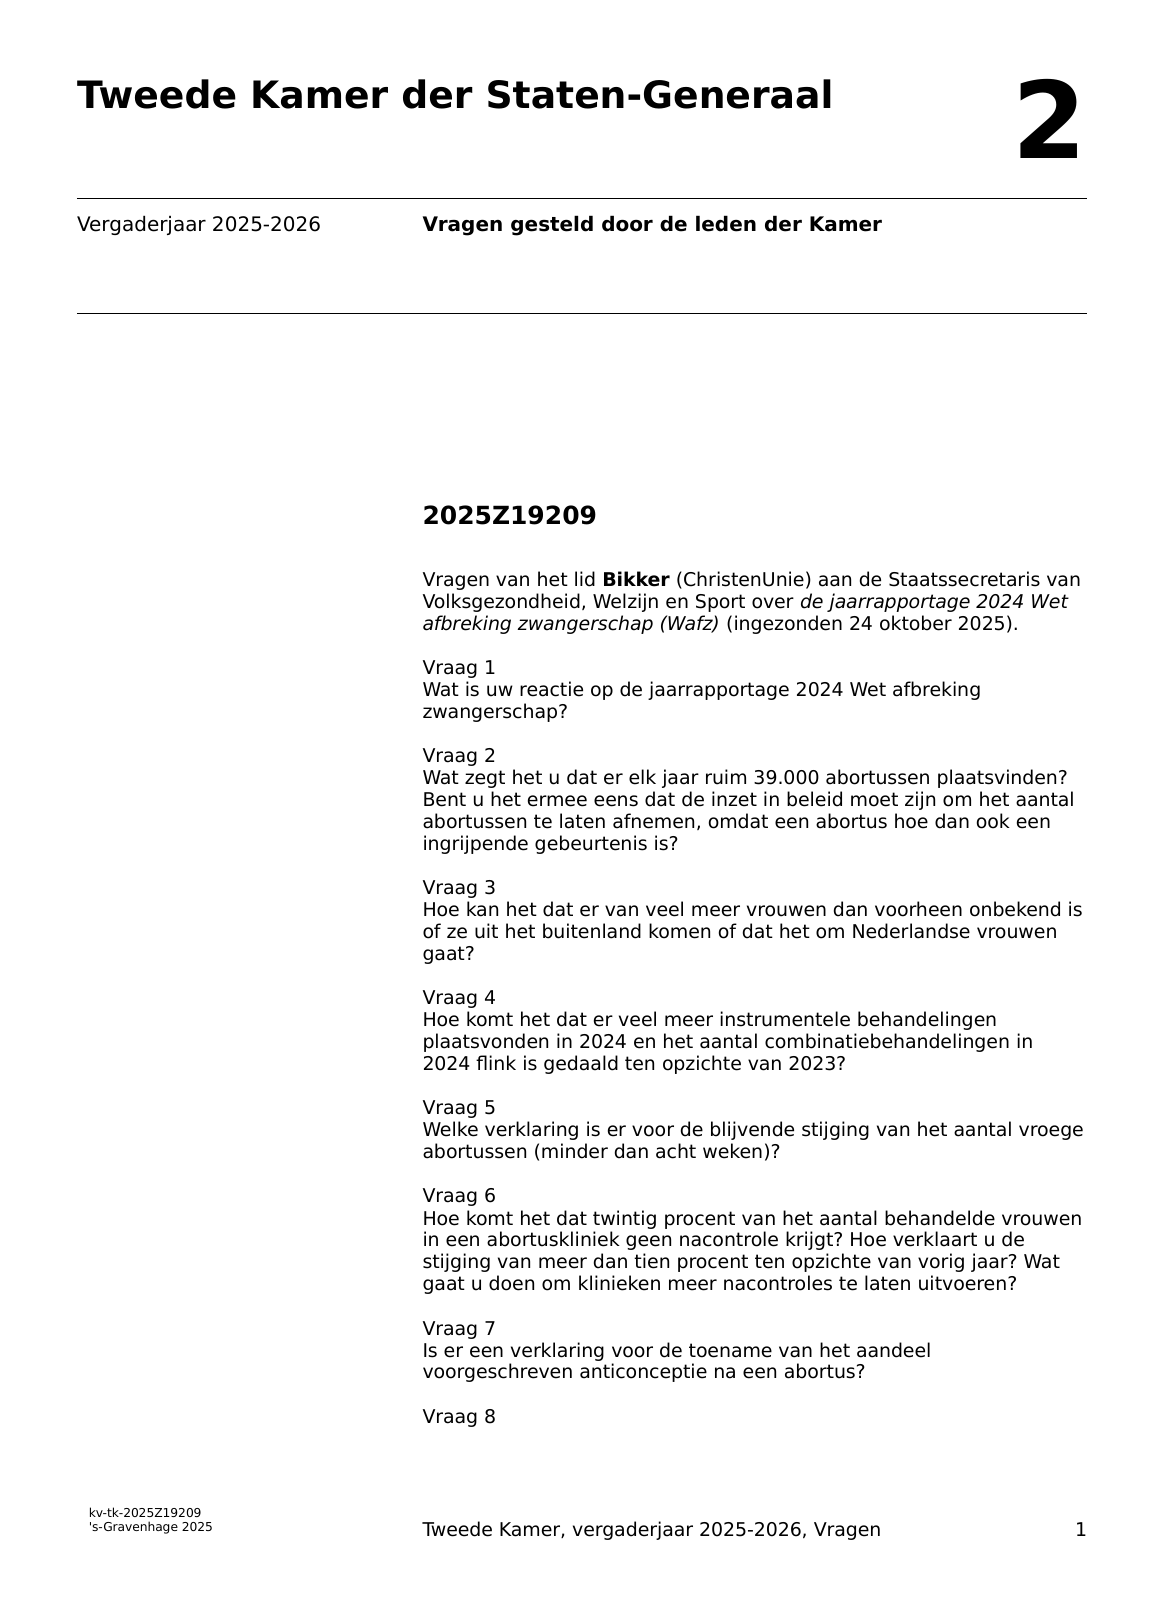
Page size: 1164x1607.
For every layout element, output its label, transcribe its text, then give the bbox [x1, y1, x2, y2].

text Vraag 2 [422, 745, 1087, 767]
text Vraag 5 [422, 1097, 1087, 1119]
text Is er een verklaring voor de toename van het aandeel voorgeschreven anticonceptie na een abortus? [422, 1339, 1087, 1383]
text Vraag 6 [422, 1185, 1087, 1207]
text Vraag 7 [422, 1317, 1087, 1339]
text Vraag 4 [422, 987, 1087, 1009]
text Hoe kan het dat er van veel meer vrouwen dan voorheen onbekend is of ze uit het buitenland komen of dat het om Nederlandse vrouwen gaat? [422, 899, 1087, 965]
text Welke verklaring is er voor de blijvende stijging van het aantal vroege abortussen (minder dan acht weken)? [422, 1119, 1087, 1163]
text Vraag 8 [422, 1406, 1087, 1428]
text Hoe komt het dat twintig procent van het aantal behandelde vrouwen in een abortuskliniek geen nacontrole krijgt? Hoe verklaart u de stijging van meer dan tien procent ten opzichte van vorig jaar? Wat gaat u doen om klinieken meer nacontroles te laten uitvoeren? [422, 1207, 1087, 1295]
text 2025Z19209 [422, 501, 1087, 531]
text Wat zegt het u dat er elk jaar ruim 39.000 abortussen plaatsvinden? Bent u het ermee eens dat de inzet in beleid moet zijn om het aantal abortussen te laten afnemen, omdat een abortus hoe dan ook een ingrijpende gebeurtenis is? [422, 767, 1087, 855]
table_header 2 [886, 59, 1087, 198]
table_cell Vragen gesteld door de leden der Kamer [422, 199, 1087, 313]
text Vraag 1 [422, 657, 1087, 679]
table_cell Vergaderjaar 2025-2026 [77, 199, 422, 313]
text Vragen van het lid Bikker (ChristenUnie) aan de Staatssecretaris van Volksgezondheid, Welzijn en Sport over de jaarrapportage 2024 Wet afbreking zwangerschap (Wafz) (ingezonden 24 oktober 2025). [422, 569, 1087, 635]
text Wat is uw reactie op de jaarrapportage 2024 Wet afbreking zwangerschap? [422, 679, 1087, 723]
text 's-Gravenhage 2025 [88, 1520, 323, 1534]
text Hoe komt het dat er veel meer instrumentele behandelingen plaatsvonden in 2024 en het aantal combinatiebehandelingen in 2024 flink is gedaald ten opzichte van 2023? [422, 1009, 1087, 1075]
text kv-tk-2025Z19209 [88, 1506, 323, 1520]
text Vraag 3 [422, 877, 1087, 899]
table_header Tweede Kamer der Staten-Generaal [77, 59, 886, 198]
